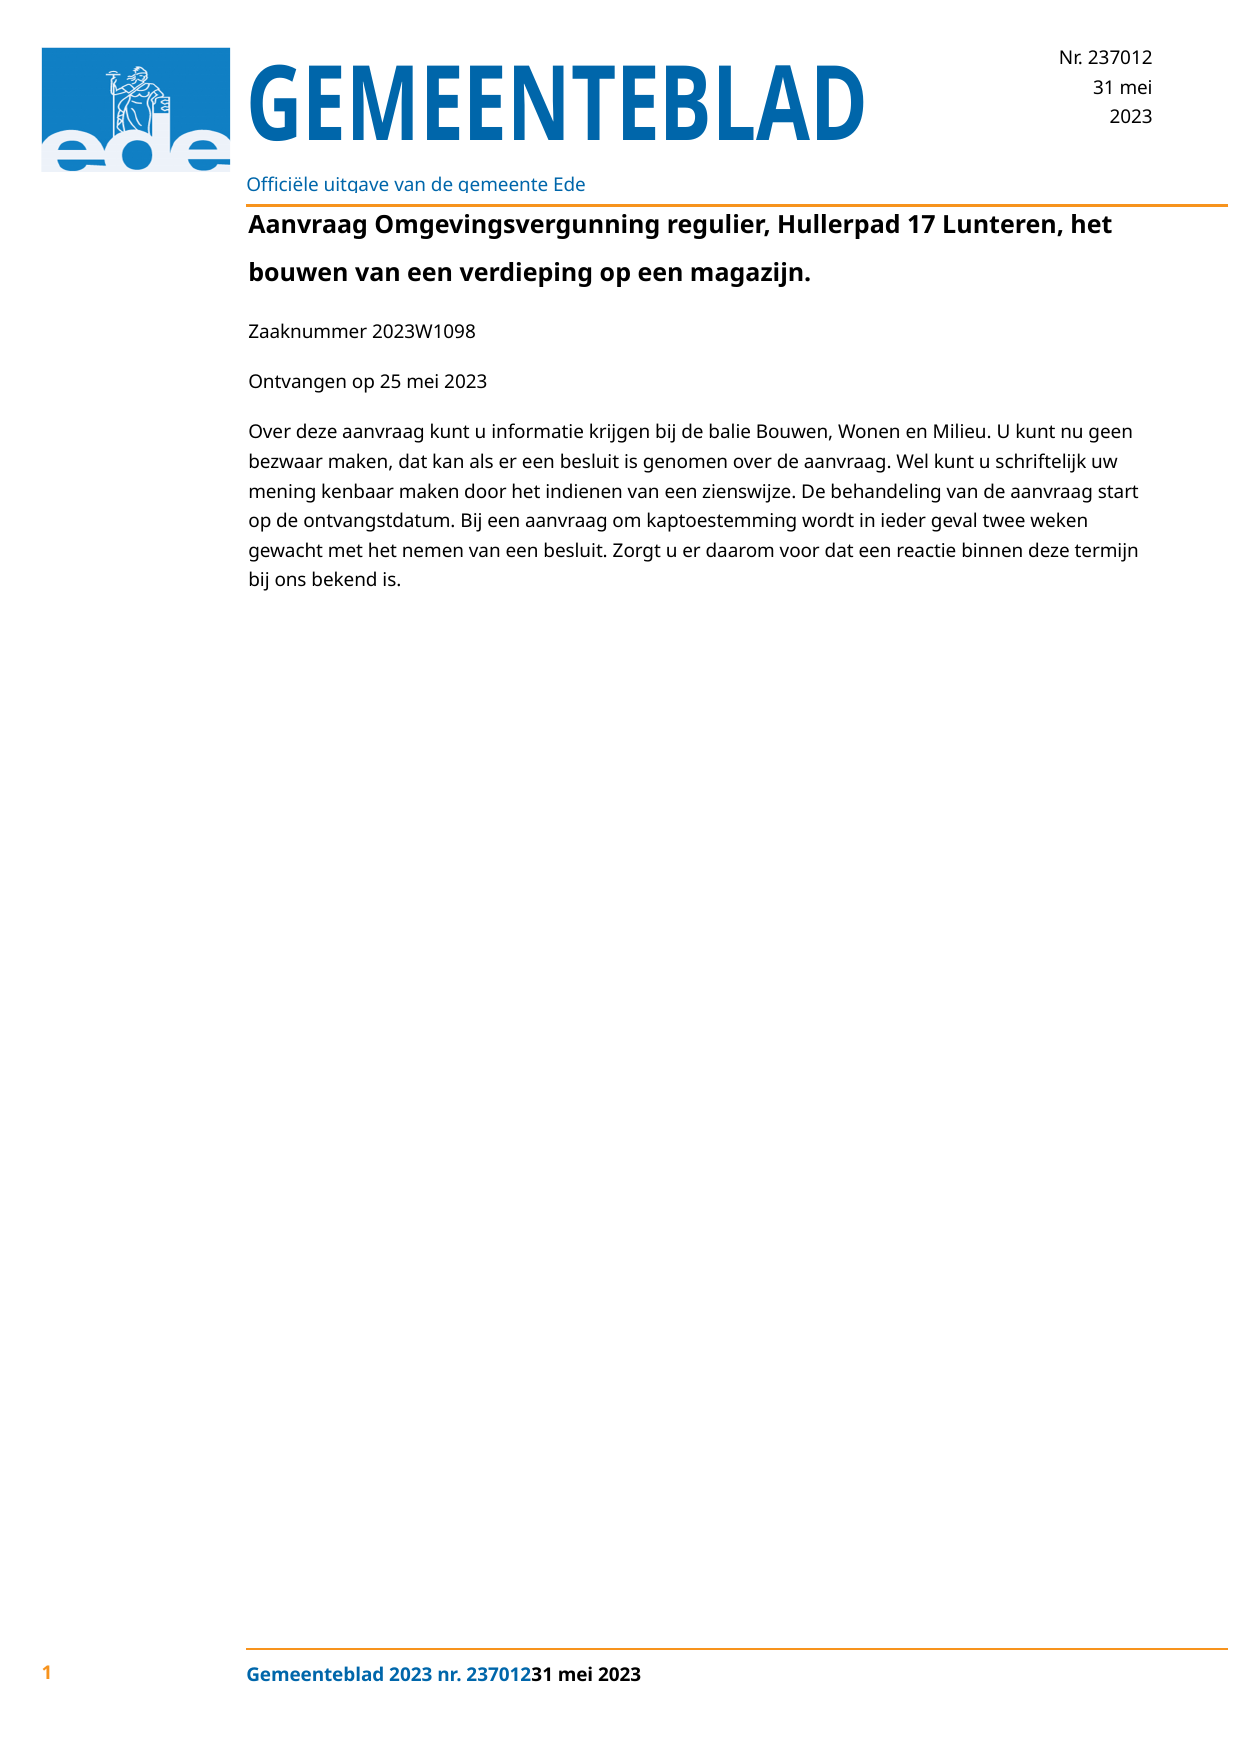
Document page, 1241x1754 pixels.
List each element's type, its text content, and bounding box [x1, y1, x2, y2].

text Aanvraag Omgevingsvergunning regulier, Hullerpad 17 Lunteren, het bouwen van een verdieping op een magazijn. [248, 207, 1152, 288]
text Over deze aanvraag kunt u informatie krijgen bij de balie Bouwen, Wonen en Milieu. U kunt nu geen bezwaar maken, dat kan als er een besluit is genomen over de aanvraag. Wel kunt u schriftelijk uw mening kenbaar maken door het indienen van een zienswijze. De behandeling van de aanvraag start op de ontvangstdatum. Bij een aanvraag om kaptoestemming wordt in ieder geval twee weken gewacht met het nemen van een besluit. Zorgt u er daarom voor dat een reactie binnen deze termijn bij ons bekend is. [248, 419, 1152, 592]
picture [41, 47, 231, 172]
text Ontvangen op 25 mei 2023 [248, 368, 1152, 394]
text Zaaknummer 2023W1098 [248, 318, 1152, 344]
